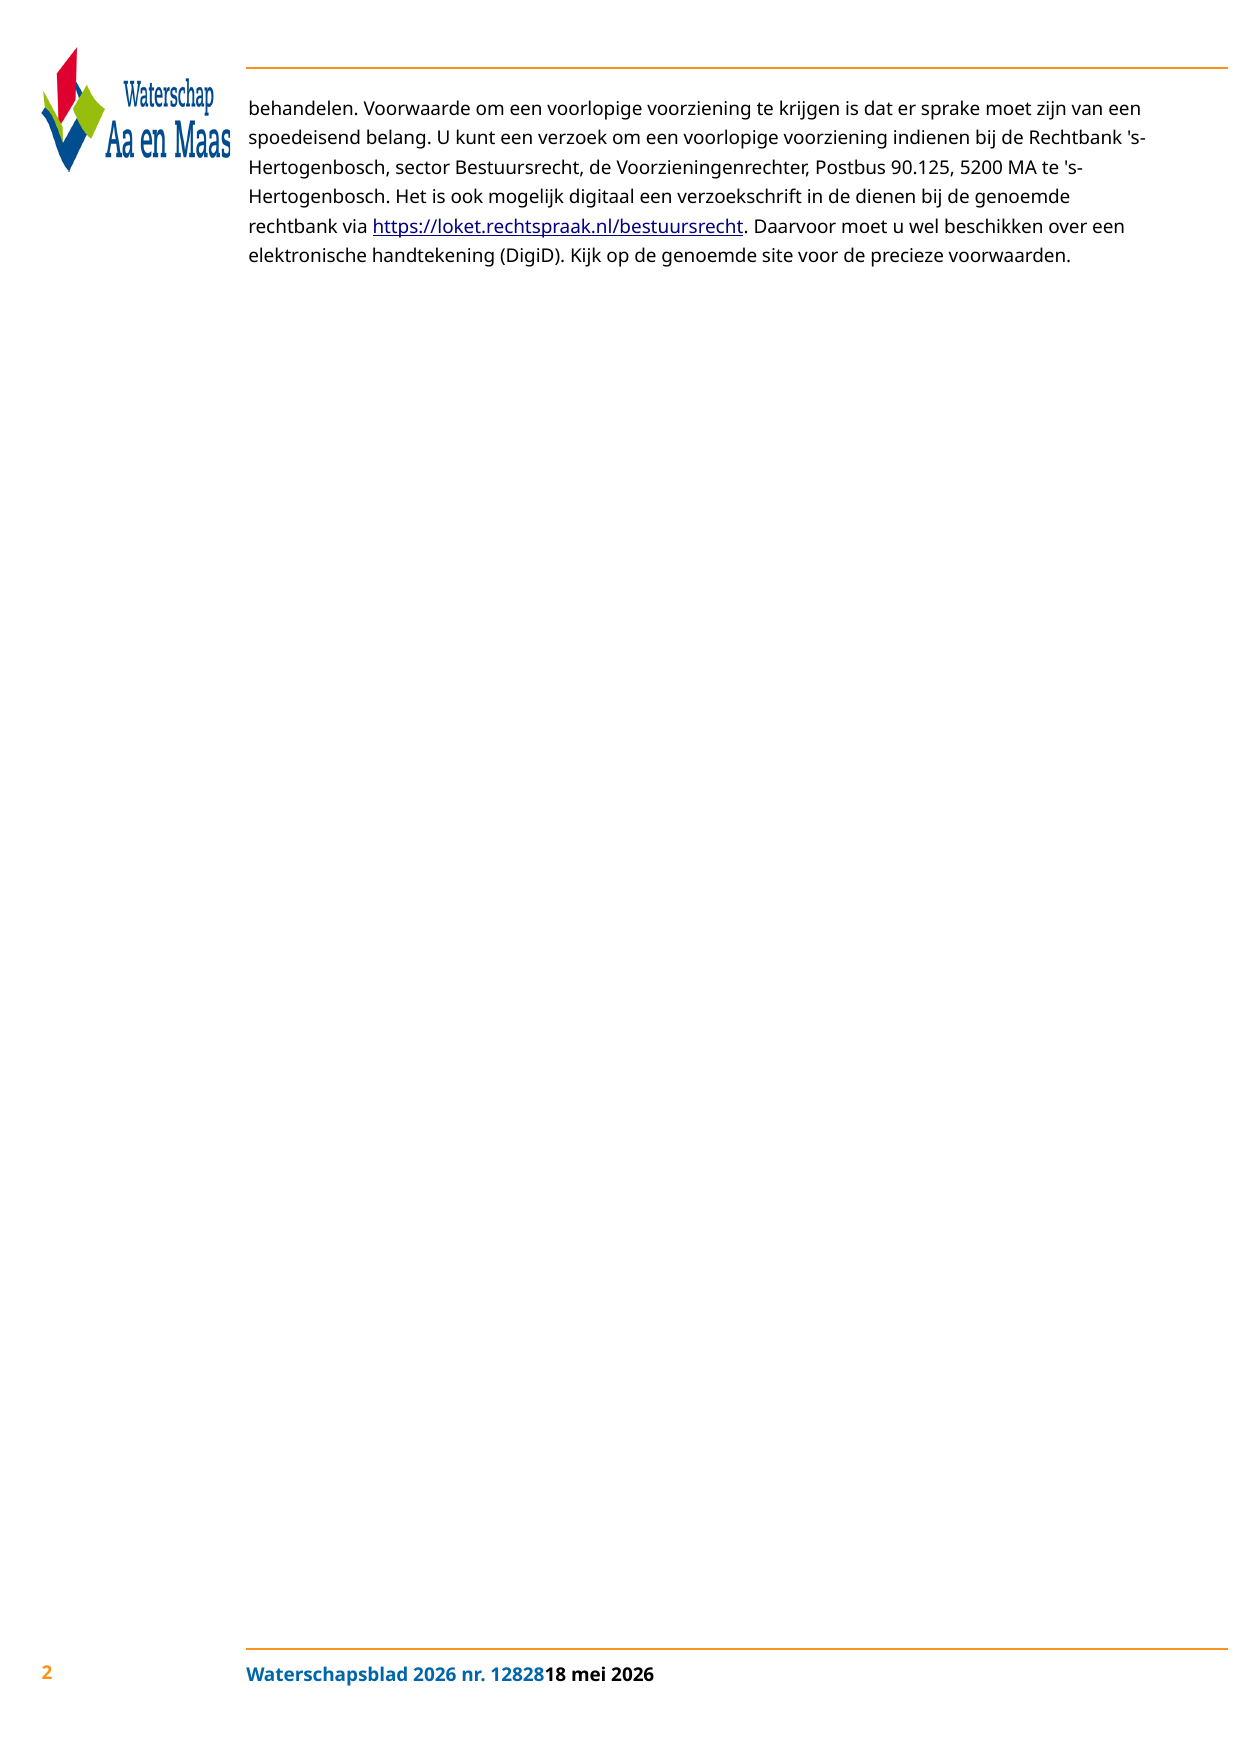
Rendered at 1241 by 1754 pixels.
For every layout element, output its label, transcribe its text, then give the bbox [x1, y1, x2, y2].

picture [41, 47, 231, 172]
text behandelen. Voorwaarde om een voorlopige voorziening te krijgen is dat er sprake moet zijn van een spoedeisend belang. U kunt een verzoek om een voorlopige voorziening indienen bij de Rechtbank 's-Hertogenbosch, sector Bestuursrecht, de Voorzieningenrechter, Postbus 90.125, 5200 MA te 's-Hertogenbosch. Het is ook mogelijk digitaal een verzoekschrift in de dienen bij de genoemde rechtbank via https://loket.rechtspraak.nl/bestuursrecht. Daarvoor moet u wel beschikken over een elektronische handtekening (DigiD). Kijk op de genoemde site voor de precieze voorwaarden. [248, 95, 1152, 268]
